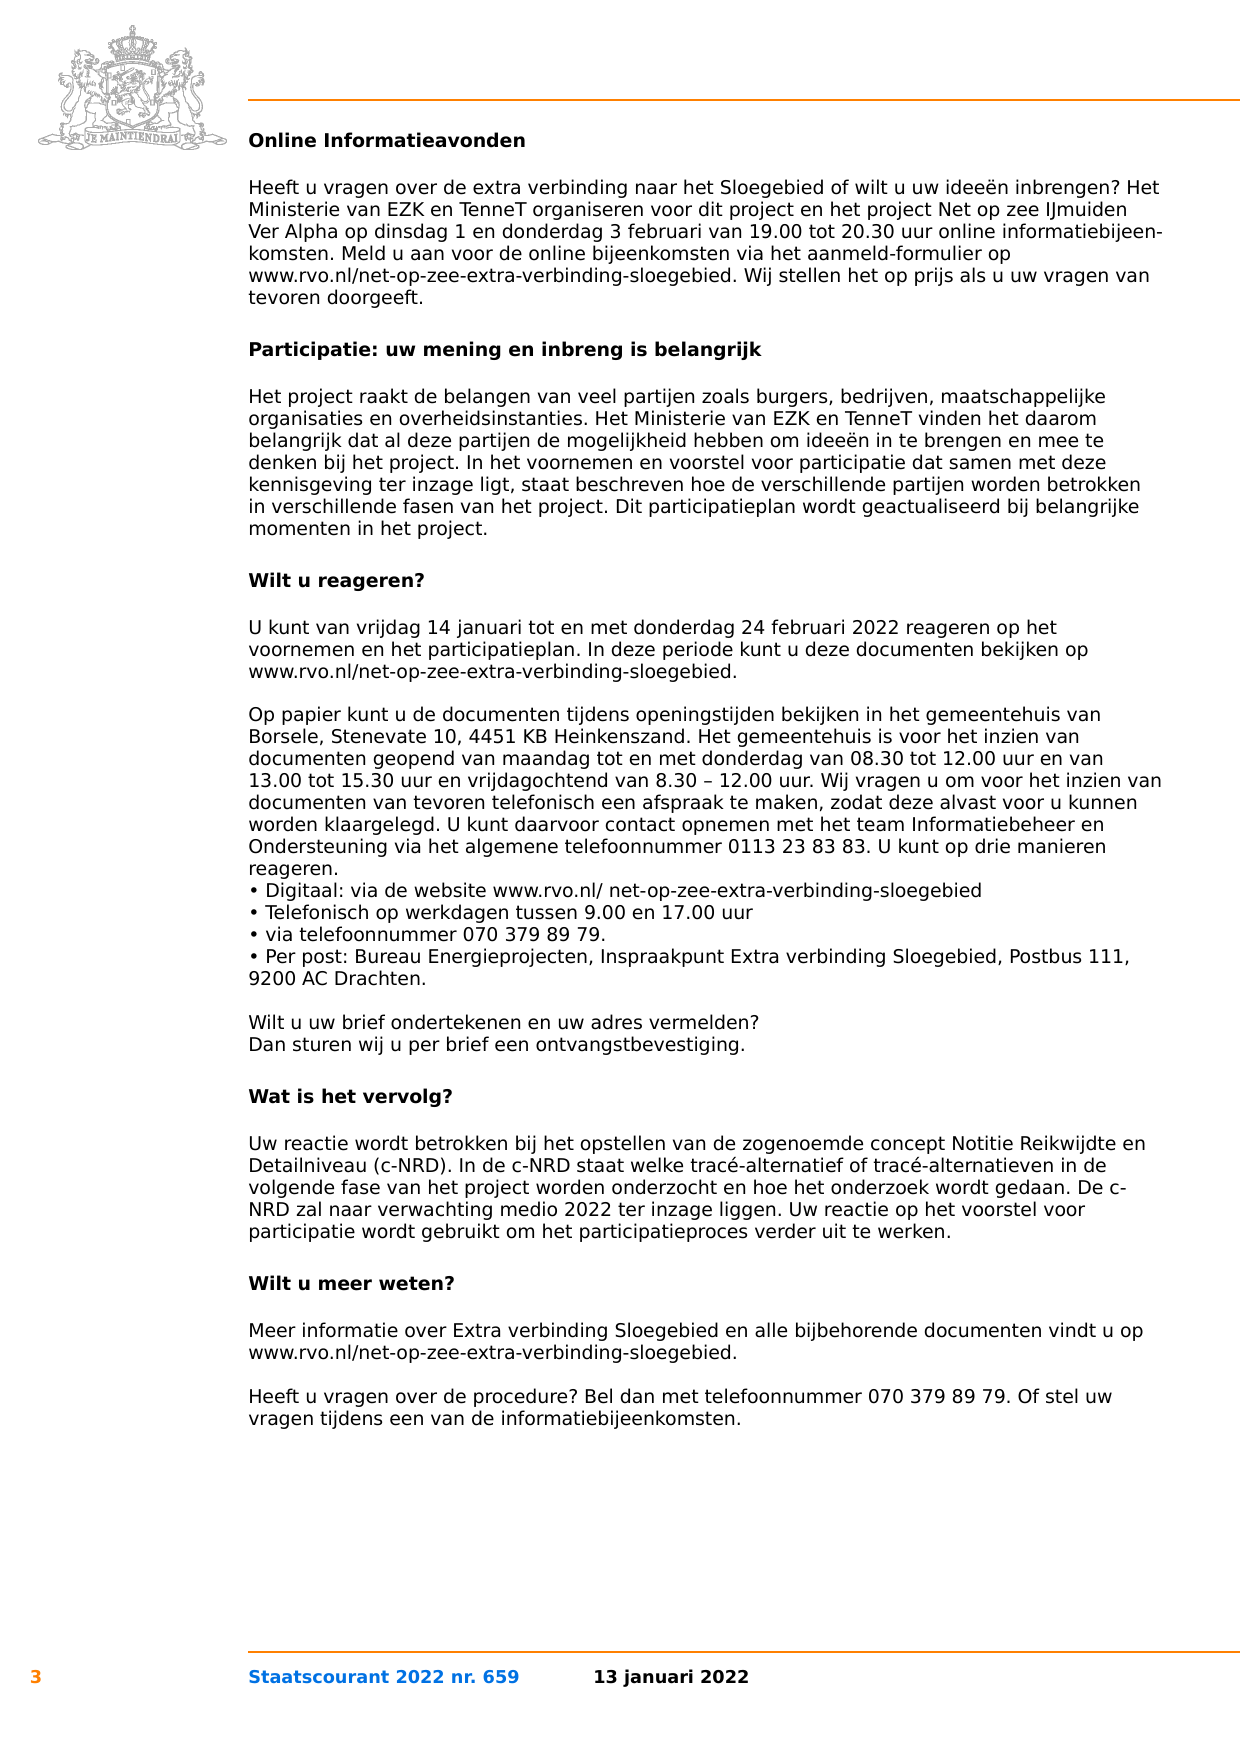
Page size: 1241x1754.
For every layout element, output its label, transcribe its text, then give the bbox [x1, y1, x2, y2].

text Heeft u vragen over de extra verbinding naar het Sloegebied of wilt u uw ideeën inbrengen? Het Ministerie van EZK en TenneT organiseren voor dit project en het project Net op zee IJmuiden Ver Alpha op dinsdag 1 en donderdag 3 februari van 19.00 tot 20.30 uur online informatiebijeen-komsten. Meld u aan voor de online bijeenkomsten via het aanmeld-formulier op www.rvo.nl/net-op-zee-extra-verbinding-sloegebied. Wij stellen het op prijs als u uw vragen van tevoren doorgeeft. [248, 177, 1163, 309]
text Meer informatie over Extra verbinding Sloegebied en alle bijbehorende documenten vindt u op [248, 1320, 1163, 1342]
subtitle Wilt u reageren? [248, 569, 1163, 592]
text • via telefoonnummer 070 379 89 79. [248, 924, 1163, 946]
subtitle Wat is het vervolg? [248, 1086, 1163, 1108]
text Heeft u vragen over de procedure? Bel dan met telefoonnummer 070 379 89 79. Of stel uw vragen tijdens een van de informatiebijeenkomsten. [248, 1386, 1163, 1429]
subtitle Participatie: uw mening en inbreng is belangrijk [248, 339, 1163, 361]
subtitle Online Informatieavonden [248, 130, 1163, 152]
text Uw reactie wordt betrokken bij het opstellen van de zogenoemde concept Notitie Reikwijdte en Detailniveau (c-NRD). In de c-NRD staat welke tracé-alternatief of tracé-alternatieven in de volgende fase van het project worden onderzocht en hoe het onderzoek wordt gedaan. De c-NRD zal naar verwachting medio 2022 ter inzage liggen. Uw reactie op het voorstel voor participatie wordt gebruikt om het participatieproces verder uit te werken. [248, 1133, 1163, 1243]
text Wilt u uw brief ondertekenen en uw adres vermelden? [248, 1012, 1163, 1034]
subtitle Wilt u meer weten? [248, 1273, 1163, 1295]
text Het project raakt de belangen van veel partijen zoals burgers, bedrijven, maatschappelijke organisaties en overheidsinstanties. Het Ministerie van EZK en TenneT vinden het daarom belangrijk dat al deze partijen de mogelijkheid hebben om ideeën in te brengen en mee te denken bij het project. In het voornemen en voorstel voor participatie dat samen met deze kennisgeving ter inzage ligt, staat beschreven hoe de verschillende partijen worden betrokken in verschillende fasen van het project. Dit participatieplan wordt geactualiseerd bij belangrijke momenten in het project. [248, 386, 1163, 539]
text Op papier kunt u de documenten tijdens openingstijden bekijken in het gemeentehuis van Borsele, Stenevate 10, 4451 KB Heinkenszand. Het gemeentehuis is voor het inzien van documenten geopend van maandag tot en met donderdag van 08.30 tot 12.00 uur en van 13.00 tot 15.30 uur en vrijdagochtend van 8.30 – 12.00 uur. Wij vragen u om voor het inzien van documenten van tevoren telefonisch een afspraak te maken, zodat deze alvast voor u kunnen worden klaargelegd. U kunt daarvoor contact opnemen met het team Informatiebeheer en Ondersteuning via het algemene telefoonnummer 0113 23 83 83. U kunt op drie manieren reageren. [248, 704, 1163, 880]
text • Per post: Bureau Energieprojecten, Inspraakpunt Extra verbinding Sloegebied, Postbus 111, 9200 AC Drachten. [248, 946, 1163, 990]
text www.rvo.nl/net-op-zee-extra-verbinding-sloegebied. [248, 1342, 1163, 1364]
picture [38, 25, 227, 150]
text U kunt van vrijdag 14 januari tot en met donderdag 24 februari 2022 reageren op het voornemen en het participatieplan. In deze periode kunt u deze documenten bekijken op www.rvo.nl/net-op-zee-extra-verbinding-sloegebied. [248, 617, 1163, 682]
text • Digitaal: via de website www.rvo.nl/ net-op-zee-extra-verbinding-sloegebied [248, 880, 1163, 902]
text • Telefonisch op werkdagen tussen 9.00 en 17.00 uur [248, 902, 1163, 924]
text Dan sturen wij u per brief een ontvangstbevestiging. [248, 1034, 1163, 1056]
